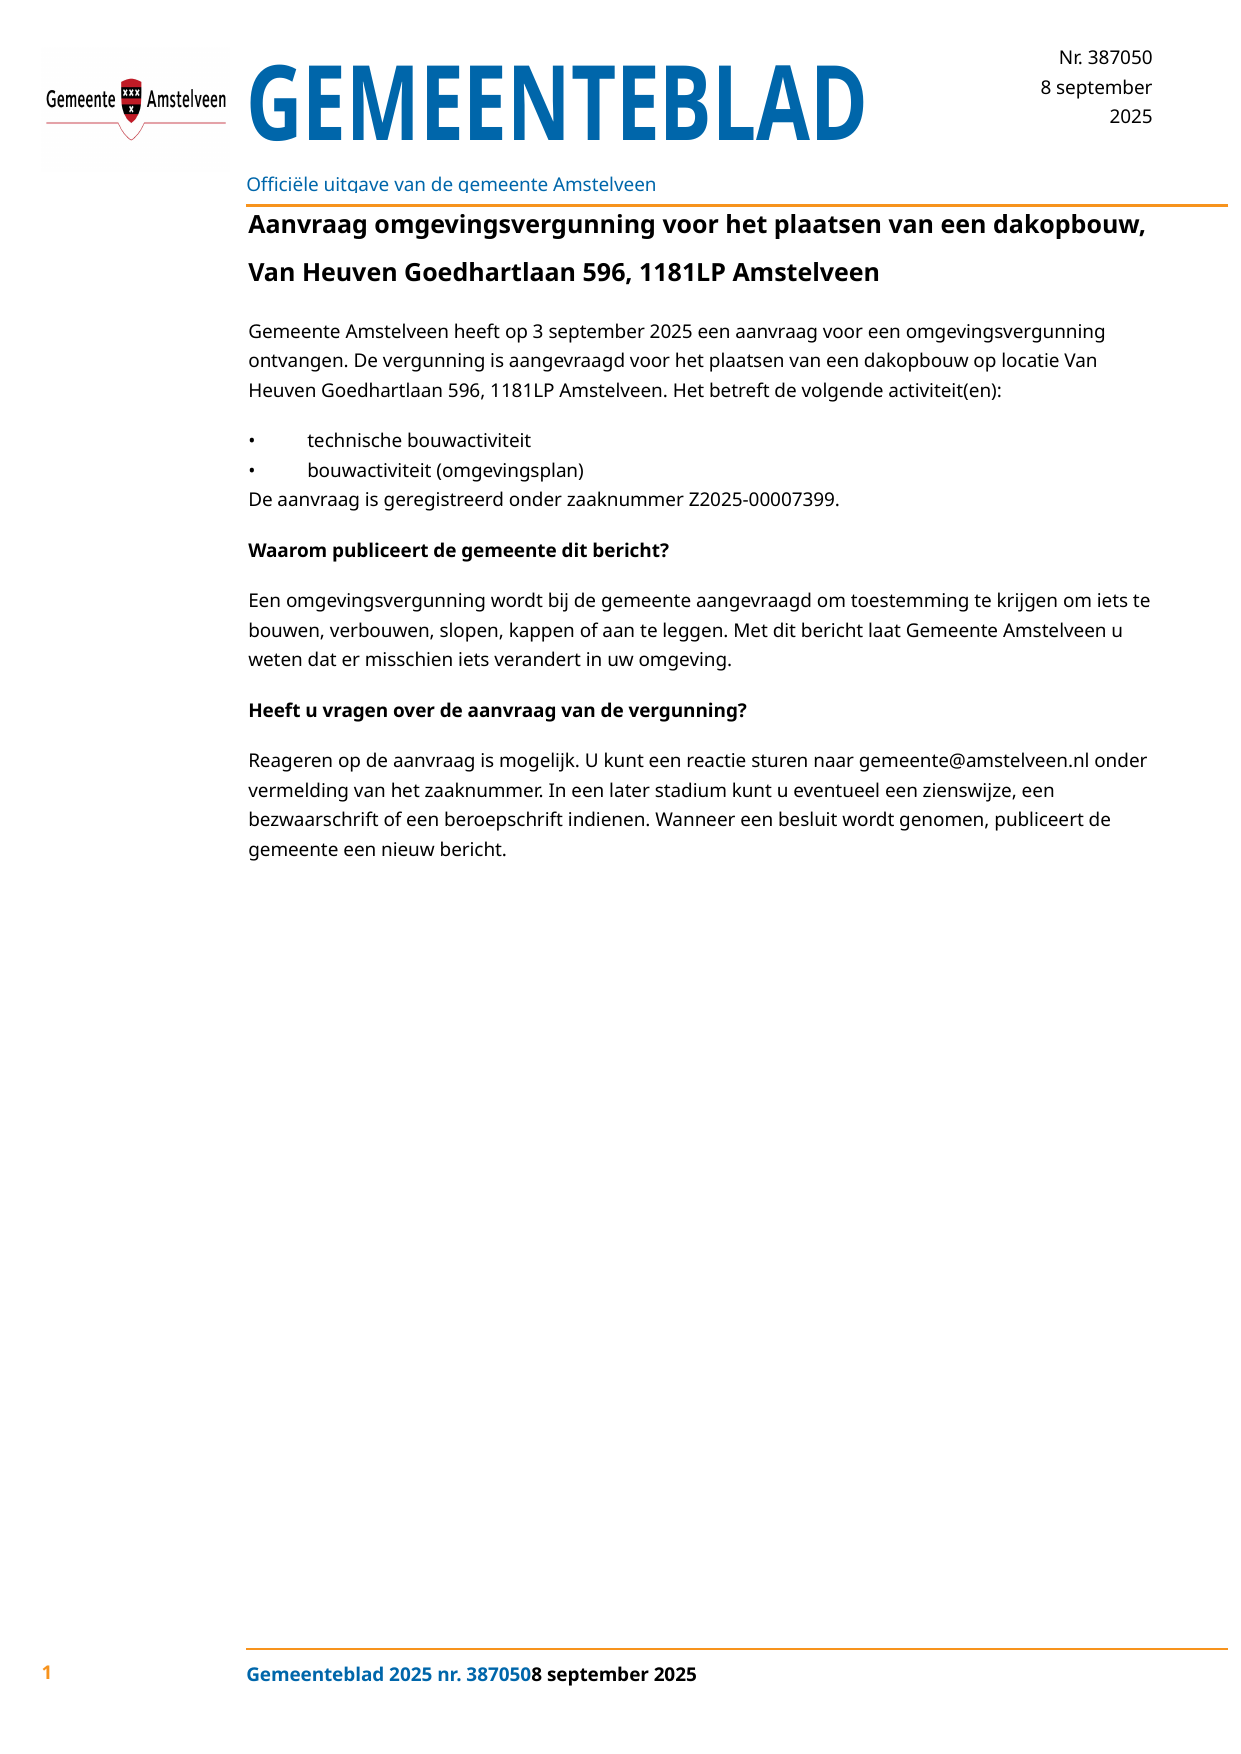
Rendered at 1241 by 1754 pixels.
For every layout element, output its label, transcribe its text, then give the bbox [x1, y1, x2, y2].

picture [41, 47, 231, 172]
text Heeft u vragen over de aanvraag van de vergunning? [248, 697, 1152, 723]
text Gemeente Amstelveen heeft op 3 september 2025 een aanvraag voor een omgevingsvergunning ontvangen. De vergunning is aangevraagd voor het plaatsen van een dakopbouw op locatie Van Heuven Goedhartlaan 596, 1181LP Amstelveen. Het betreft de volgende activiteit(en): [248, 318, 1152, 403]
list technische bouwactiviteit [248, 427, 1152, 453]
text Reageren op de aanvraag is mogelijk. U kunt een reactie sturen naar gemeente@amstelveen.nl onder vermelding van het zaaknummer. In een later stadium kunt u eventueel een zienswijze, een bezwaarschrift of een beroepschrift indienen. Wanneer een besluit wordt genomen, publiceert de gemeente een nieuw bericht. [248, 747, 1152, 862]
text Aanvraag omgevingsvergunning voor het plaatsen van een dakopbouw, Van Heuven Goedhartlaan 596, 1181LP Amstelveen [248, 207, 1152, 288]
text Waarom publiceert de gemeente dit bericht? [248, 537, 1152, 563]
text De aanvraag is geregistreerd onder zaaknummer Z2025-00007399. [248, 487, 1152, 512]
list bouwactiviteit (omgevingsplan) [248, 457, 1152, 483]
text Een omgevingsvergunning wordt bij de gemeente aangevraagd om toestemming te krijgen om iets te bouwen, verbouwen, slopen, kappen of aan te leggen. Met dit bericht laat Gemeente Amstelveen u weten dat er misschien iets verandert in uw omgeving. [248, 587, 1152, 672]
